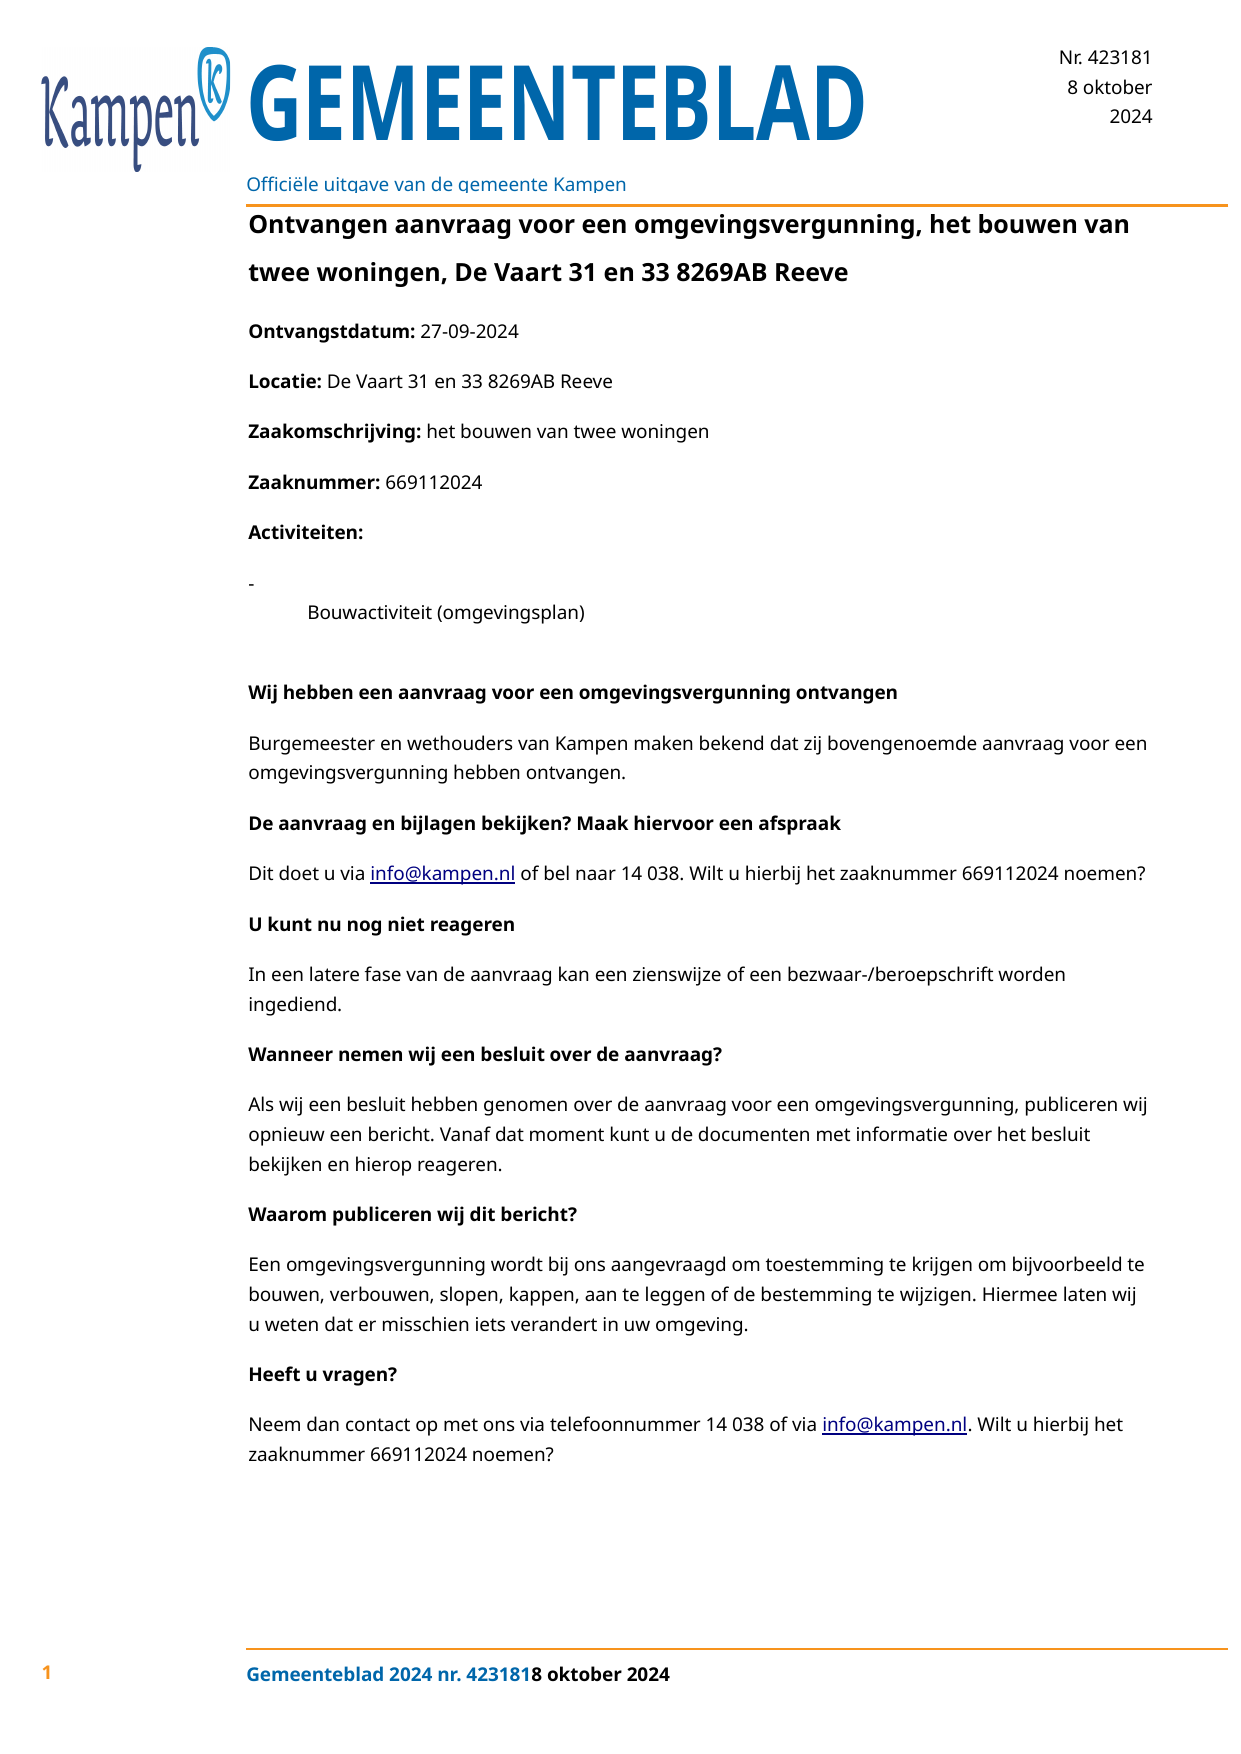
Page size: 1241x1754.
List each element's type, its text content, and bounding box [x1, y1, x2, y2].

text Ontvangstdatum: 27-09-2024 [248, 318, 1152, 344]
text In een latere fase van de aanvraag kan een zienswijze of een bezwaar-/beroepschrift worden ingediend. [248, 961, 1152, 1017]
text Zaakomschrijving: het bouwen van twee woningen [248, 419, 1152, 444]
text Dit doet u via info@kampen.nl of bel naar 14 038. Wilt u hierbij het zaaknummer 669112024 noemen? [248, 860, 1152, 886]
text Een omgevingsvergunning wordt bij ons aangevraagd om toestemming te krijgen om bijvoorbeeld te bouwen, verbouwen, slopen, kappen, aan te leggen of de bestemming te wijzigen. Hiermee laten wij u weten dat er misschien iets verandert in uw omgeving. [248, 1252, 1152, 1337]
text Burgemeester en wethouders van Kampen maken bekend dat zij bovengenoemde aanvraag voor een omgevingsvergunning hebben ontvangen. [248, 730, 1152, 785]
text Locatie: De Vaart 31 en 33 8269AB Reeve [248, 368, 1152, 394]
text De aanvraag en bijlagen bekijken? Maak hiervoor een afspraak [248, 810, 1152, 836]
list Bouwactiviteit (omgevingsplan) [248, 599, 1152, 625]
text Waarom publiceren wij dit bericht? [248, 1201, 1152, 1227]
text Activiteiten: [248, 519, 1152, 545]
text Zaaknummer: 669112024 [248, 469, 1152, 495]
text U kunt nu nog niet reageren [248, 911, 1152, 937]
text Neem dan contact op met ons via telefoonnummer 14 038 of via info@kampen.nl. Wilt u hierbij het zaaknummer 669112024 noemen? [248, 1412, 1152, 1467]
text Wij hebben een aanvraag voor een omgevingsvergunning ontvangen [248, 679, 1152, 705]
text Heeft u vragen? [248, 1361, 1152, 1387]
text Als wij een besluit hebben genomen over de aanvraag voor een omgevingsvergunning, publiceren wij opnieuw een bericht. Vanaf dat moment kunt u de documenten met informatie over het besluit bekijken en hierop reageren. [248, 1092, 1152, 1177]
text Ontvangen aanvraag voor een omgevingsvergunning, het bouwen van twee woningen, De Vaart 31 en 33 8269AB Reeve [248, 207, 1152, 288]
picture [41, 47, 231, 172]
text Wanneer nemen wij een besluit over de aanvraag? [248, 1041, 1152, 1067]
